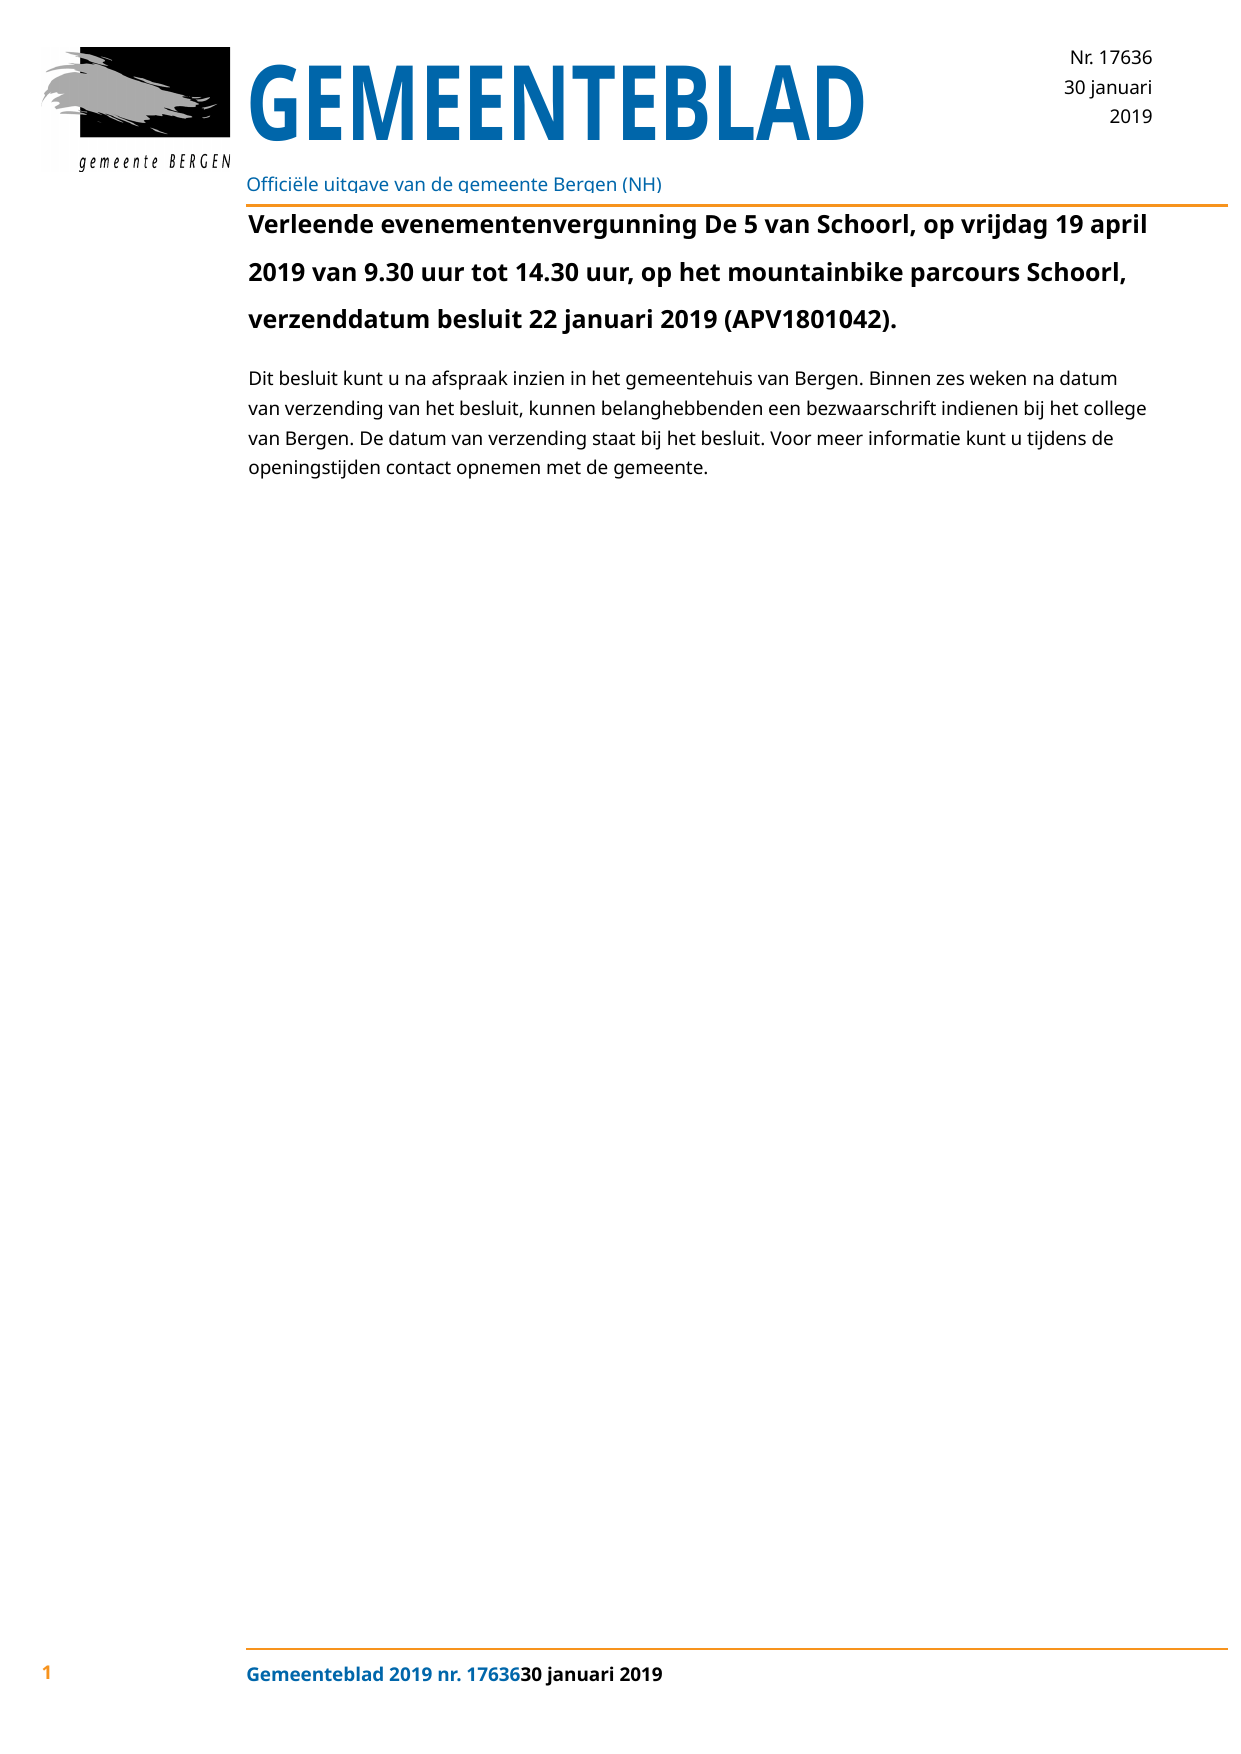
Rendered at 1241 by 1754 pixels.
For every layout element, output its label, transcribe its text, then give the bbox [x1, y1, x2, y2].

text Dit besluit kunt u na afspraak inzien in het gemeentehuis van Bergen. Binnen zes weken na datum van verzending van het besluit, kunnen belanghebbenden een bezwaarschrift indienen bij het college van Bergen. De datum van verzending staat bij het besluit. Voor meer informatie kunt u tijdens de openingstijden contact opnemen met de gemeente. [248, 366, 1152, 480]
text Verleende evenementenvergunning De 5 van Schoorl, op vrijdag 19 april 2019 van 9.30 uur tot 14.30 uur, op het mountainbike parcours Schoorl, verzenddatum besluit 22 januari 2019 (APV1801042). [248, 207, 1152, 336]
picture [41, 47, 231, 172]
